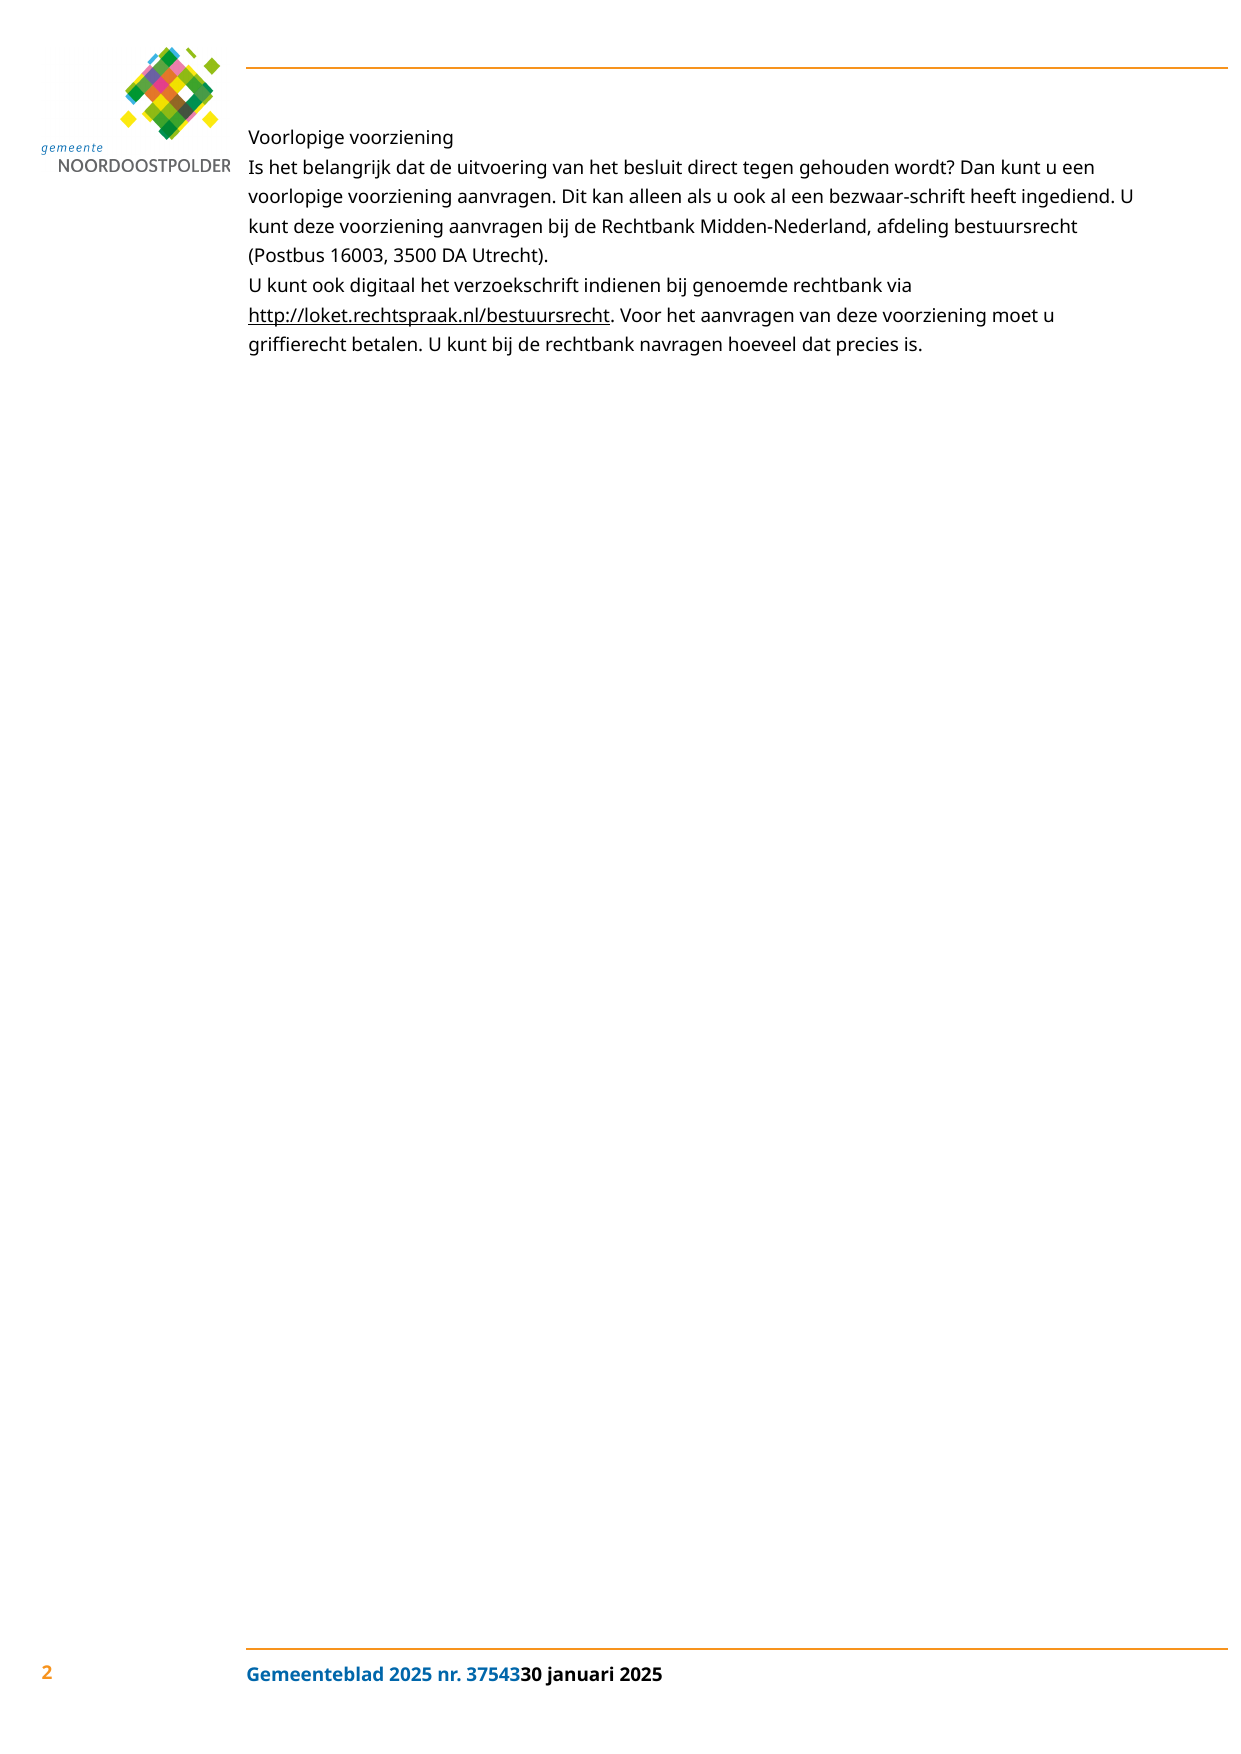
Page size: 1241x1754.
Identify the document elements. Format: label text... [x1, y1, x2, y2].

picture [41, 47, 231, 172]
text U kunt ook digitaal het verzoekschrift indienen bij genoemde rechtbank via http://loket.rechtspraak.nl/bestuursrecht. Voor het aanvragen van deze voorziening moet u griffierecht betalen. U kunt bij de rechtbank navragen hoeveel dat precies is. [248, 272, 1152, 357]
text Is het belangrijk dat de uitvoering van het besluit direct tegen gehouden wordt? Dan kunt u een voorlopige voorziening aanvragen. Dit kan alleen als u ook al een bezwaar-schrift heeft ingediend. U kunt deze voorziening aanvragen bij de Rechtbank Midden-Nederland, afdeling bestuursrecht (Postbus 16003, 3500 DA Utrecht). [248, 154, 1152, 268]
text Voorlopige voorziening [248, 124, 1152, 150]
